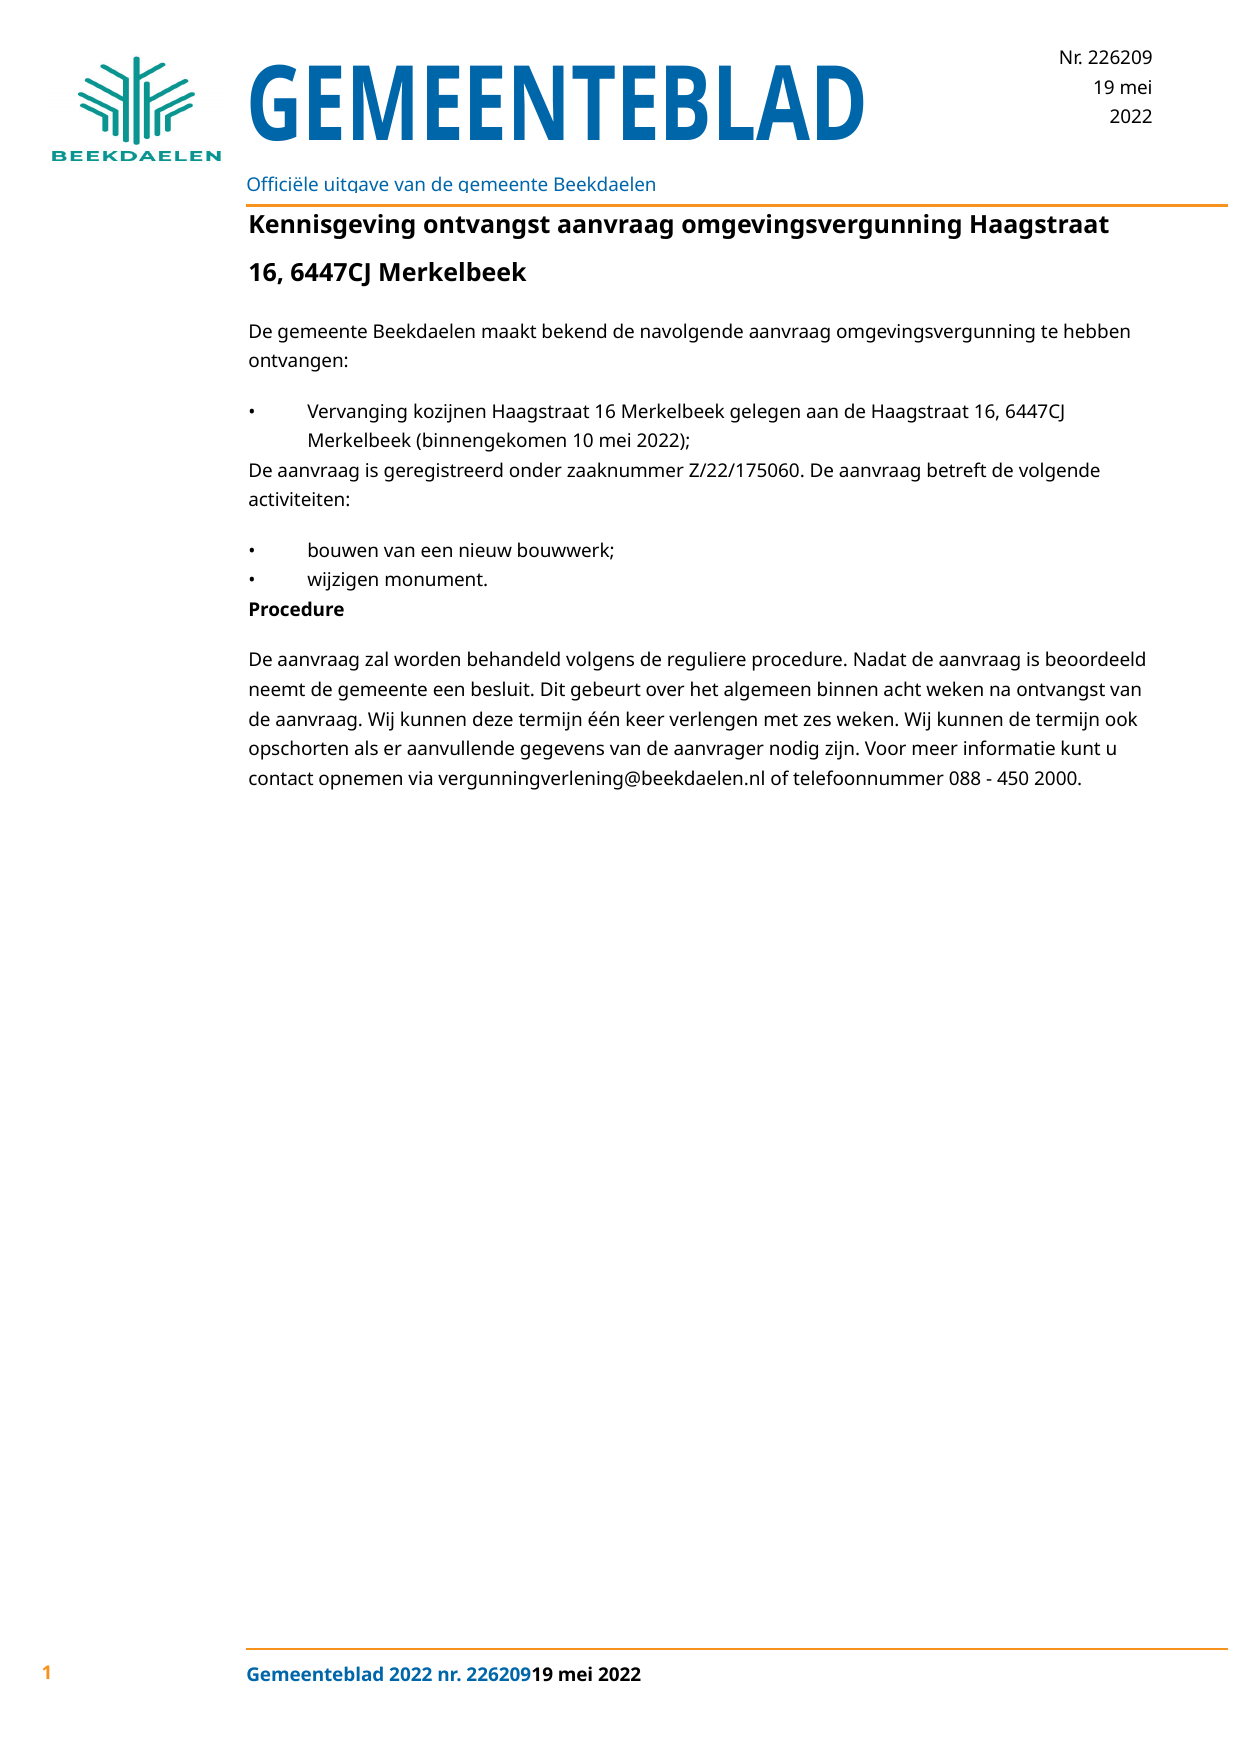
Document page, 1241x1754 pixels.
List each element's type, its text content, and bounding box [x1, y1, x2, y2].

text De aanvraag is geregistreerd onder zaaknummer Z/22/175060. De aanvraag betreft de volgende activiteiten: [248, 457, 1152, 512]
list wijzigen monument. [248, 567, 1152, 592]
list bouwen van een nieuw bouwwerk; [248, 537, 1152, 563]
text De aanvraag zal worden behandeld volgens de reguliere procedure. Nadat de aanvraag is beoordeeld neemt de gemeente een besluit. Dit gebeurt over het algemeen binnen acht weken na ontvangst van de aanvraag. Wij kunnen deze termijn één keer verlengen met zes weken. Wij kunnen de termijn ook opschorten als er aanvullende gegevens van de aanvrager nodig zijn. Voor meer informatie kunt u contact opnemen via vergunningverlening@beekdaelen.nl of telefoonnummer 088 - 450 2000. [248, 647, 1152, 791]
text Procedure [248, 596, 1152, 622]
text Kennisgeving ontvangst aanvraag omgevingsvergunning Haagstraat 16, 6447CJ Merkelbeek [248, 207, 1152, 288]
picture [41, 47, 231, 172]
list Vervanging kozijnen Haagstraat 16 Merkelbeek gelegen aan de Haagstraat 16, 6447CJ Merkelbeek (binnengekomen 10 mei 2022); [248, 398, 1152, 453]
text De gemeente Beekdaelen maakt bekend de navolgende aanvraag omgevingsvergunning te hebben ontvangen: [248, 318, 1152, 373]
